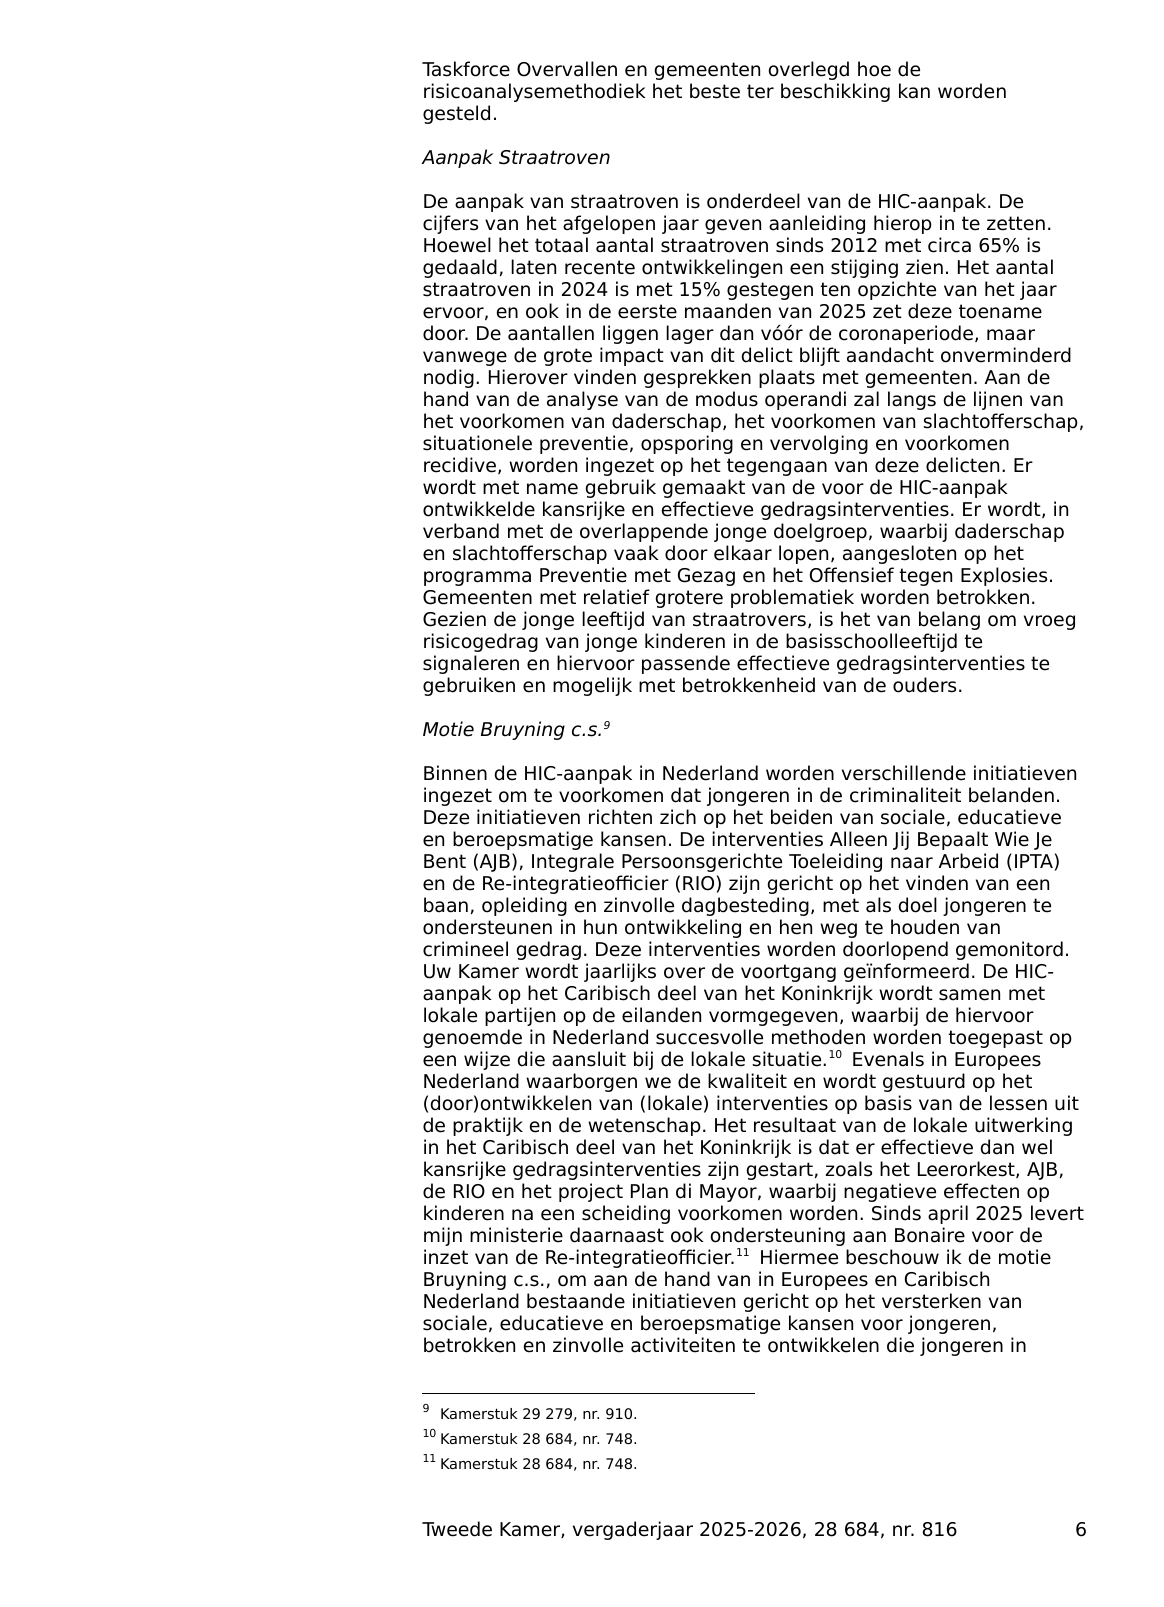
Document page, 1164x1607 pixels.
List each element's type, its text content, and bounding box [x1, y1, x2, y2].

text Kamerstuk 28 684, nr. 748. [422, 1452, 1087, 1474]
text Taskforce Overvallen en gemeenten overlegd hoe de risicoanalysemethodiek het beste ter beschikking kan worden gesteld. [422, 59, 1087, 125]
text Kamerstuk 29 279, nr. 910. [422, 1402, 1087, 1424]
text Kamerstuk 28 684, nr. 748. [422, 1427, 1087, 1449]
subtitle Aanpak Straatroven [422, 147, 1087, 169]
text Binnen de HIC-aanpak in Nederland worden verschillende initiatieven ingezet om te voorkomen dat jongeren in de criminaliteit belanden. Deze initiatieven richten zich op het beiden van sociale, educatieve en beroepsmatige kansen. De interventies Alleen Jij Bepaalt Wie Je Bent (AJB), Integrale Persoonsgerichte Toeleiding naar Arbeid (IPTA) en de Re-integratieofficier (RIO) zijn gericht op het vinden van een baan, opleiding en zinvolle dagbesteding, met als doel jongeren te ondersteunen in hun ontwikkeling en hen weg te houden van crimineel gedrag. Deze interventies worden doorlopend gemonitord. Uw Kamer wordt jaarlijks over de voortgang geïnformeerd. De HIC-aanpak op het Caribisch deel van het Koninkrijk wordt samen met lokale partijen op de eilanden vormgegeven, waarbij de hiervoor genoemde in Nederland succesvolle methoden worden toegepast op een wijze die aansluit bij de lokale situatie. Evenals in Europees Nederland waarborgen we de kwaliteit en wordt gestuurd op het (door)ontwikkelen van (lokale) interventies op basis van de lessen uit de praktijk en de wetenschap. Het resultaat van de lokale uitwerking in het Caribisch deel van het Koninkrijk is dat er effectieve dan wel kansrijke gedragsinterventies zijn gestart, zoals het Leerorkest, AJB, de RIO en het project Plan di Mayor, waarbij negatieve effecten op kinderen na een scheiding voorkomen worden. Sinds april 2025 levert mijn ministerie daarnaast ook ondersteuning aan Bonaire voor de inzet van de Re-integratieofficier. Hiermee beschouw ik de motie Bruyning c.s., om aan de hand van in Europees en Caribisch Nederland bestaande initiatieven gericht op het versterken van sociale, educatieve en beroepsmatige kansen voor jongeren, betrokken en zinvolle activiteiten te ontwikkelen die jongeren in [422, 763, 1087, 1357]
text De aanpak van straatroven is onderdeel van de HIC-aanpak. De cijfers van het afgelopen jaar geven aanleiding hierop in te zetten. Hoewel het totaal aantal straatroven sinds 2012 met circa 65% is gedaald, laten recente ontwikkelingen een stijging zien. Het aantal straatroven in 2024 is met 15% gestegen ten opzichte van het jaar ervoor, en ook in de eerste maanden van 2025 zet deze toename door. De aantallen liggen lager dan vóór de coronaperiode, maar vanwege de grote impact van dit delict blijft aandacht onverminderd nodig. Hierover vinden gesprekken plaats met gemeenten. Aan de hand van de analyse van de modus operandi zal langs de lijnen van het voorkomen van daderschap, het voorkomen van slachtofferschap, situationele preventie, opsporing en vervolging en voorkomen recidive, worden ingezet op het tegengaan van deze delicten. Er wordt met name gebruik gemaakt van de voor de HIC-aanpak ontwikkelde kansrijke en effectieve gedragsinterventies. Er wordt, in verband met de overlappende jonge doelgroep, waarbij daderschap en slachtofferschap vaak door elkaar lopen, aangesloten op het programma Preventie met Gezag en het Offensief tegen Explosies. Gemeenten met relatief grotere problematiek worden betrokken. Gezien de jonge leeftijd van straatrovers, is het van belang om vroeg risicogedrag van jonge kinderen in de basisschoolleeftijd te signaleren en hiervoor passende effectieve gedragsinterventies te gebruiken en mogelijk met betrokkenheid van de ouders. [422, 191, 1087, 697]
subtitle Motie Bruyning c.s. [422, 719, 1087, 741]
